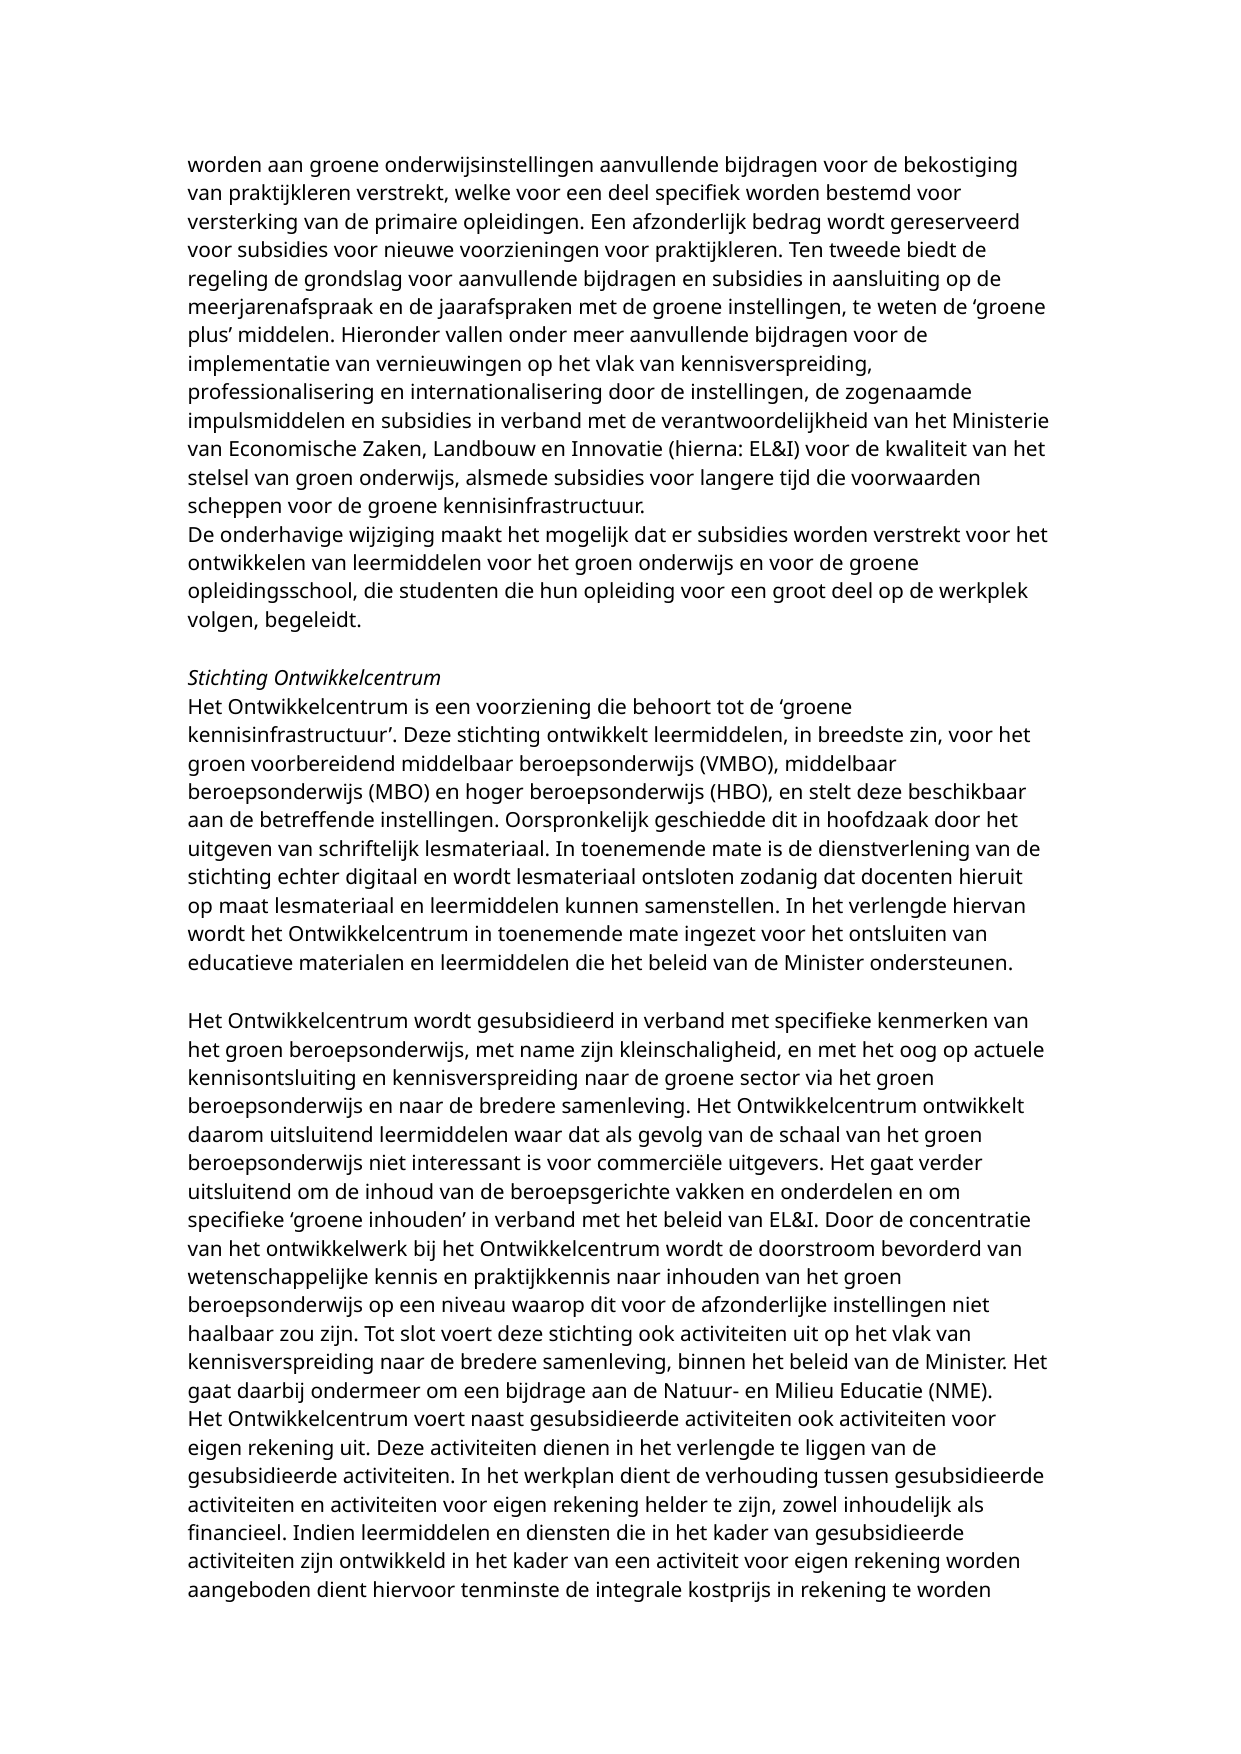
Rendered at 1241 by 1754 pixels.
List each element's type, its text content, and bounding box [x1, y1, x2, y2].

text Het Ontwikkelcentrum wordt gesubsidieerd in verband met specifieke kenmerken van het groen beroepsonderwijs, met name zijn kleinschaligheid, en met het oog op actuele kennisontsluiting en kennisverspreiding naar de groene sector via het groen beroepsonderwijs en naar de bredere samenleving. Het Ontwikkelcentrum ontwikkelt daarom uitsluitend leermiddelen waar dat als gevolg van de schaal van het groen beroepsonderwijs niet interessant is voor commerciële uitgevers. Het gaat verder uitsluitend om de inhoud van de beroepsgerichte vakken en onderdelen en om specifieke ‘groene inhouden’ in verband met het beleid van EL&I. Door de concentratie van het ontwikkelwerk bij het Ontwikkelcentrum wordt de doorstroom bevorderd van wetenschappelijke kennis en praktijkkennis naar inhouden van het groen beroepsonderwijs op een niveau waarop dit voor de afzonderlijke instellingen niet haalbaar zou zijn. Tot slot voert deze stichting ook activiteiten uit op het vlak van kennisverspreiding naar de bredere samenleving, binnen het beleid van de Minister. Het gaat daarbij ondermeer om een bijdrage aan de Natuur- en Milieu Educatie (NME). [187, 1006, 1053, 1404]
text De onderhavige wijziging maakt het mogelijk dat er subsidies worden verstrekt voor het ontwikkelen van leermiddelen voor het groen onderwijs en voor de groene opleidingsschool, die studenten die hun opleiding voor een groot deel op de werkplek volgen, begeleidt. [187, 520, 1053, 633]
text Het Ontwikkelcentrum voert naast gesubsidieerde activiteiten ook activiteiten voor eigen rekening uit. Deze activiteiten dienen in het verlengde te liggen van de gesubsidieerde activiteiten. In het werkplan dient de verhouding tussen gesubsidieerde activiteiten en activiteiten voor eigen rekening helder te zijn, zowel inhoudelijk als financieel. Indien leermiddelen en diensten die in het kader van gesubsidieerde activiteiten zijn ontwikkeld in het kader van een activiteit voor eigen rekening worden aangeboden dient hiervoor tenminste de integrale kostprijs in rekening te worden [187, 1404, 1053, 1603]
text worden aan groene onderwijsinstellingen aanvullende bijdragen voor de bekostiging van praktijkleren verstrekt, welke voor een deel specifiek worden bestemd voor versterking van de primaire opleidingen. Een afzonderlijk bedrag wordt gereserveerd voor subsidies voor nieuwe voorzieningen voor praktijkleren. Ten tweede biedt de regeling de grondslag voor aanvullende bijdragen en subsidies in aansluiting op de meerjarenafspraak en de jaarafspraken met de groene instellingen, te weten de ‘groene plus’ middelen. Hieronder vallen onder meer aanvullende bijdragen voor de implementatie van vernieuwingen op het vlak van kennisverspreiding, professionalisering en internationalisering door de instellingen, de zogenaamde impulsmiddelen en subsidies in verband met de verantwoordelijkheid van het Ministerie van Economische Zaken, Landbouw en Innovatie (hierna: EL&I) voor de kwaliteit van het stelsel van groen onderwijs, alsmede subsidies voor langere tijd die voorwaarden scheppen voor de groene kennisinfrastructuur. [187, 150, 1053, 520]
text Het Ontwikkelcentrum is een voorziening die behoort tot de ‘groene kennisinfrastructuur’. Deze stichting ontwikkelt leermiddelen, in breedste zin, voor het groen voorbereidend middelbaar beroepsonderwijs (VMBO), middelbaar beroepsonderwijs (MBO) en hoger beroepsonderwijs (HBO), en stelt deze beschikbaar aan de betreffende instellingen. Oorspronkelijk geschiedde dit in hoofdzaak door het uitgeven van schriftelijk lesmateriaal. In toenemende mate is de dienstverlening van de stichting echter digitaal en wordt lesmateriaal ontsloten zodanig dat docenten hieruit op maat lesmateriaal en leermiddelen kunnen samenstellen. In het verlengde hiervan wordt het Ontwikkelcentrum in toenemende mate ingezet voor het ontsluiten van educatieve materialen en leermiddelen die het beleid van de Minister ondersteunen. [187, 692, 1053, 976]
text Stichting Ontwikkelcentrum [187, 663, 1053, 692]
